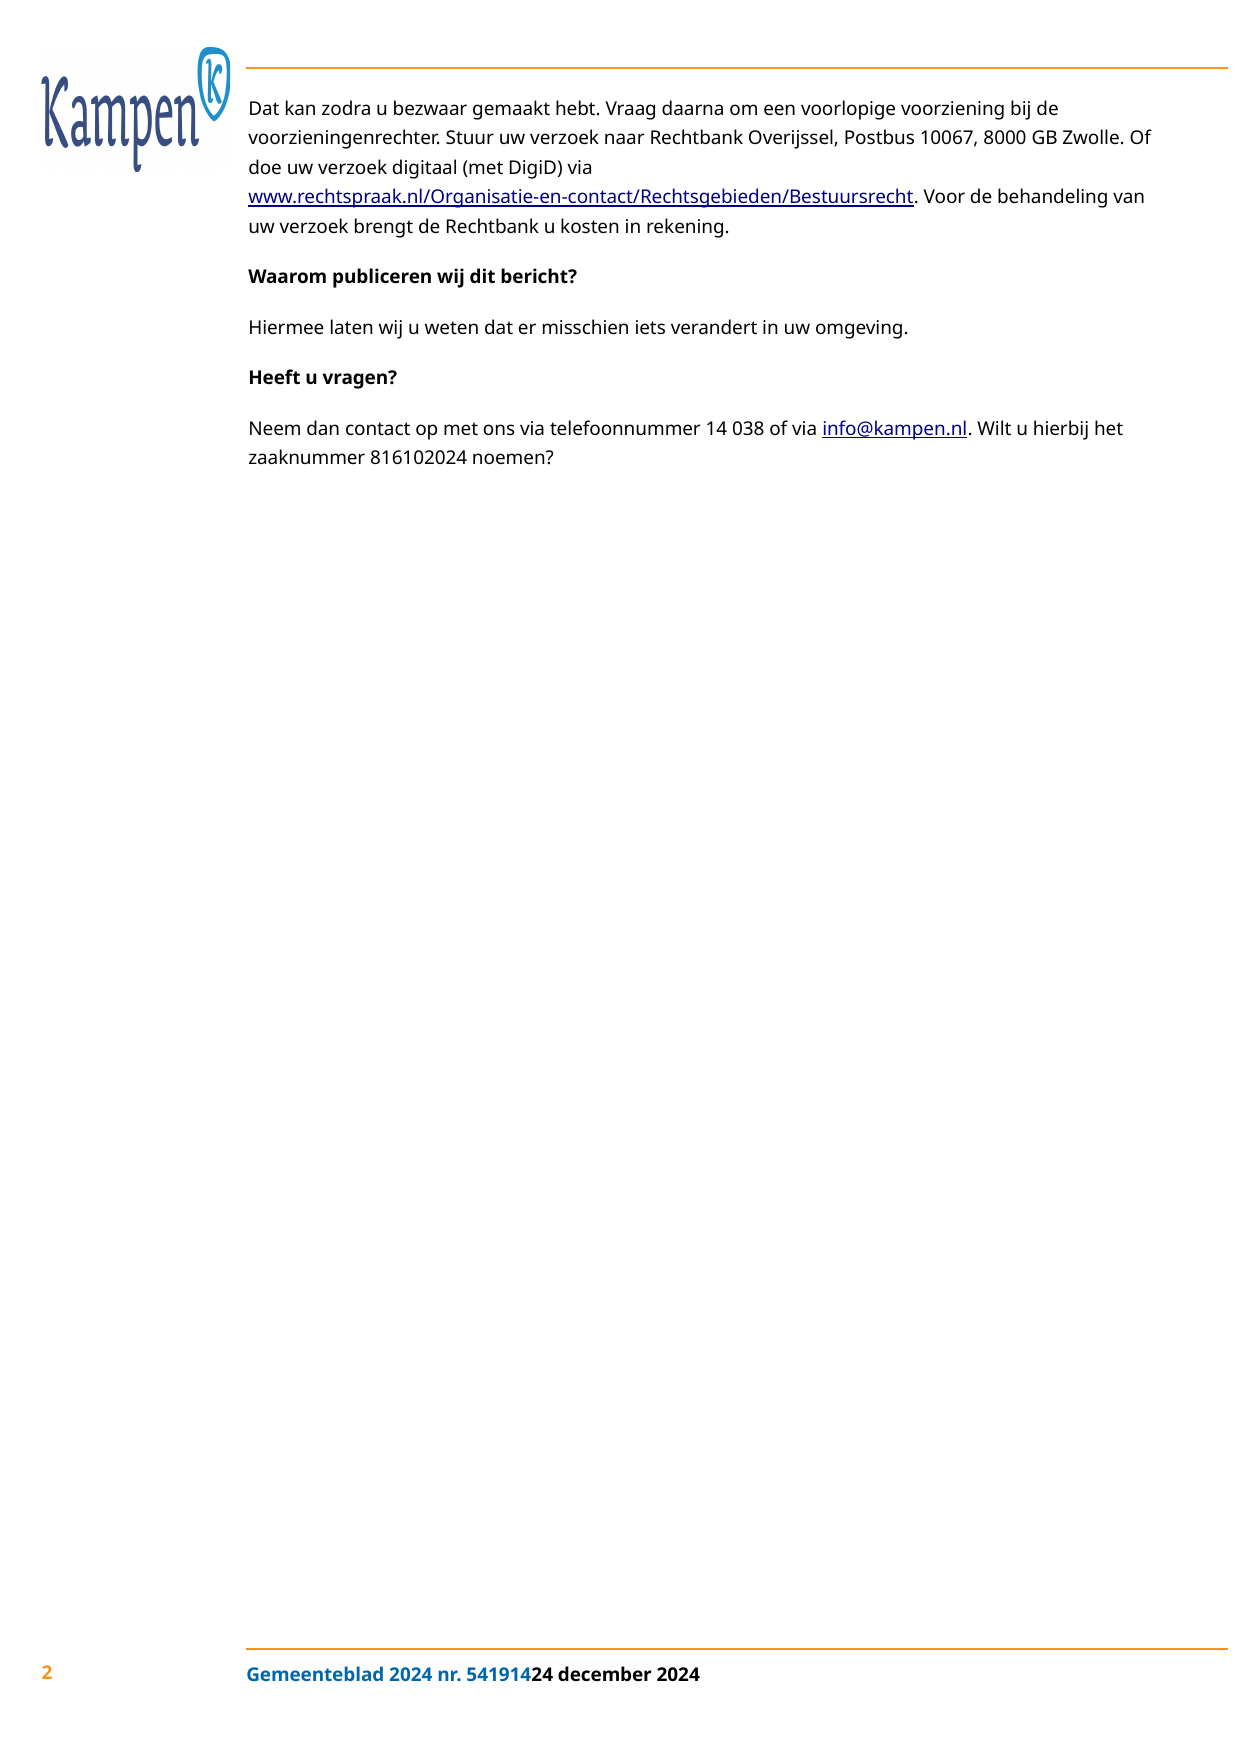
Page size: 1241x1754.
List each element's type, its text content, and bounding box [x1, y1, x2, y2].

text Waarom publiceren wij dit bericht? [248, 263, 1152, 289]
text Neem dan contact op met ons via telefoonnummer 14 038 of via info@kampen.nl. Wilt u hierbij het zaaknummer 816102024 noemen? [248, 415, 1152, 470]
text Hiermee laten wij u weten dat er misschien iets verandert in uw omgeving. [248, 314, 1152, 340]
picture [41, 47, 231, 172]
text Dat kan zodra u bezwaar gemaakt hebt. Vraag daarna om een voorlopige voorziening bij de voorzieningenrechter. Stuur uw verzoek naar Rechtbank Overijssel, Postbus 10067, 8000 GB Zwolle. Of doe uw verzoek digitaal (met DigiD) via www.rechtspraak.nl/Organisatie-en-contact/Rechtsgebieden/Bestuursrecht. Voor de behandeling van uw verzoek brengt de Rechtbank u kosten in rekening. [248, 95, 1152, 239]
text Heeft u vragen? [248, 364, 1152, 390]
